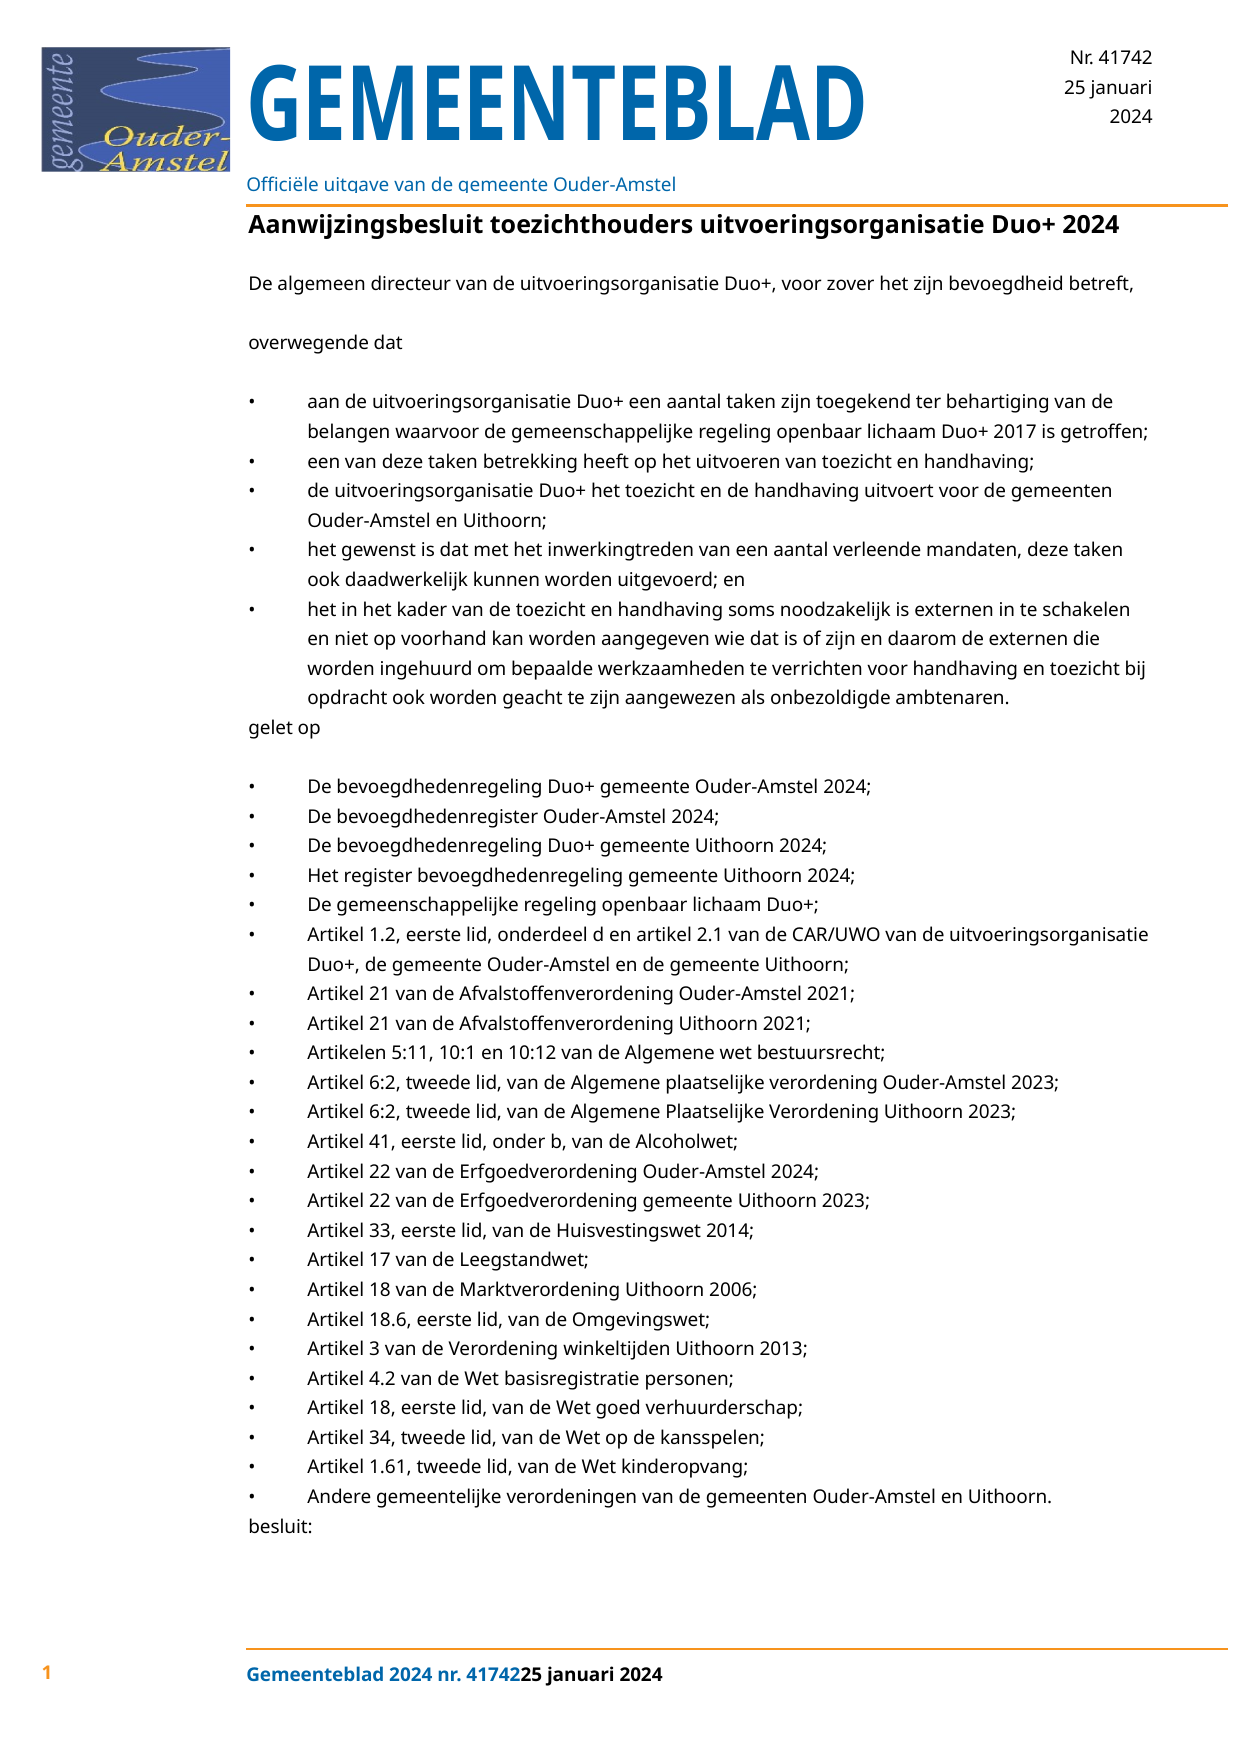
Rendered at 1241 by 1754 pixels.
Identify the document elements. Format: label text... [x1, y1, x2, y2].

text overwegende dat [248, 329, 1152, 355]
list aan de uitvoeringsorganisatie Duo+ een aantal taken zijn toegekend ter behartiging van de belangen waarvoor de gemeenschappelijke regeling openbaar lichaam Duo+ 2017 is getroffen; [248, 389, 1152, 444]
picture [41, 47, 231, 172]
list Artikelen 5:11, 10:1 en 10:12 van de Algemene wet bestuursrecht; [248, 1039, 1152, 1065]
list De bevoegdhedenregeling Duo+ gemeente Ouder-Amstel 2024; [248, 773, 1152, 799]
list Artikel 41, eerste lid, onder b, van de Alcoholwet; [248, 1128, 1152, 1154]
list het in het kader van de toezicht en handhaving soms noodzakelijk is externen in te schakelen en niet op voorhand kan worden aangegeven wie dat is of zijn en daarom de externen die worden ingehuurd om bepaalde werkzaamheden te verrichten voor handhaving en toezicht bij opdracht ook worden geacht te zijn aangewezen als onbezoldigde ambtenaren. [248, 596, 1152, 710]
list Artikel 33, eerste lid, van de Huisvestingswet 2014; [248, 1217, 1152, 1243]
list Andere gemeentelijke verordeningen van de gemeenten Ouder-Amstel en Uithoorn. [248, 1483, 1152, 1509]
list Artikel 21 van de Afvalstoffenverordening Ouder-Amstel 2021; [248, 980, 1152, 1006]
list De bevoegdhedenregeling Duo+ gemeente Uithoorn 2024; [248, 832, 1152, 858]
list de uitvoeringsorganisatie Duo+ het toezicht en de handhaving uitvoert voor de gemeenten Ouder-Amstel en Uithoorn; [248, 477, 1152, 533]
list Artikel 6:2, tweede lid, van de Algemene Plaatselijke Verordening Uithoorn 2023; [248, 1099, 1152, 1124]
list Artikel 17 van de Leegstandwet; [248, 1247, 1152, 1272]
list Artikel 18, eerste lid, van de Wet goed verhuurderschap; [248, 1394, 1152, 1420]
list Artikel 34, tweede lid, van de Wet op de kansspelen; [248, 1424, 1152, 1450]
list Artikel 18.6, eerste lid, van de Omgevingswet; [248, 1306, 1152, 1331]
list Artikel 6:2, tweede lid, van de Algemene plaatselijke verordening Ouder-Amstel 2023; [248, 1069, 1152, 1095]
list een van deze taken betrekking heeft op het uitvoeren van toezicht en handhaving; [248, 448, 1152, 473]
list Artikel 22 van de Erfgoedverordening gemeente Uithoorn 2023; [248, 1187, 1152, 1213]
list De gemeenschappelijke regeling openbaar lichaam Duo+; [248, 892, 1152, 917]
list Artikel 3 van de Verordening winkeltijden Uithoorn 2013; [248, 1335, 1152, 1361]
list Artikel 21 van de Afvalstoffenverordening Uithoorn 2021; [248, 1010, 1152, 1036]
list Artikel 4.2 van de Wet basisregistratie personen; [248, 1365, 1152, 1391]
list Artikel 22 van de Erfgoedverordening Ouder-Amstel 2024; [248, 1158, 1152, 1183]
list Artikel 18 van de Marktverordening Uithoorn 2006; [248, 1276, 1152, 1302]
text Aanwijzingsbesluit toezichthouders uitvoeringsorganisatie Duo+ 2024 [248, 207, 1152, 241]
text gelet op [248, 714, 1152, 740]
text De algemeen directeur van de uitvoeringsorganisatie Duo+, voor zover het zijn bevoegdheid betreft, [248, 270, 1152, 296]
list Het register bevoegdhedenregeling gemeente Uithoorn 2024; [248, 862, 1152, 888]
text besluit: [248, 1513, 1152, 1538]
list het gewenst is dat met het inwerkingtreden van een aantal verleende mandaten, deze taken ook daadwerkelijk kunnen worden uitgevoerd; en [248, 537, 1152, 592]
list De bevoegdhedenregister Ouder-Amstel 2024; [248, 803, 1152, 828]
list Artikel 1.2, eerste lid, onderdeel d en artikel 2.1 van de CAR/UWO van de uitvoeringsorganisatie Duo+, de gemeente Ouder-Amstel en de gemeente Uithoorn; [248, 921, 1152, 976]
list Artikel 1.61, tweede lid, van de Wet kinderopvang; [248, 1454, 1152, 1479]
